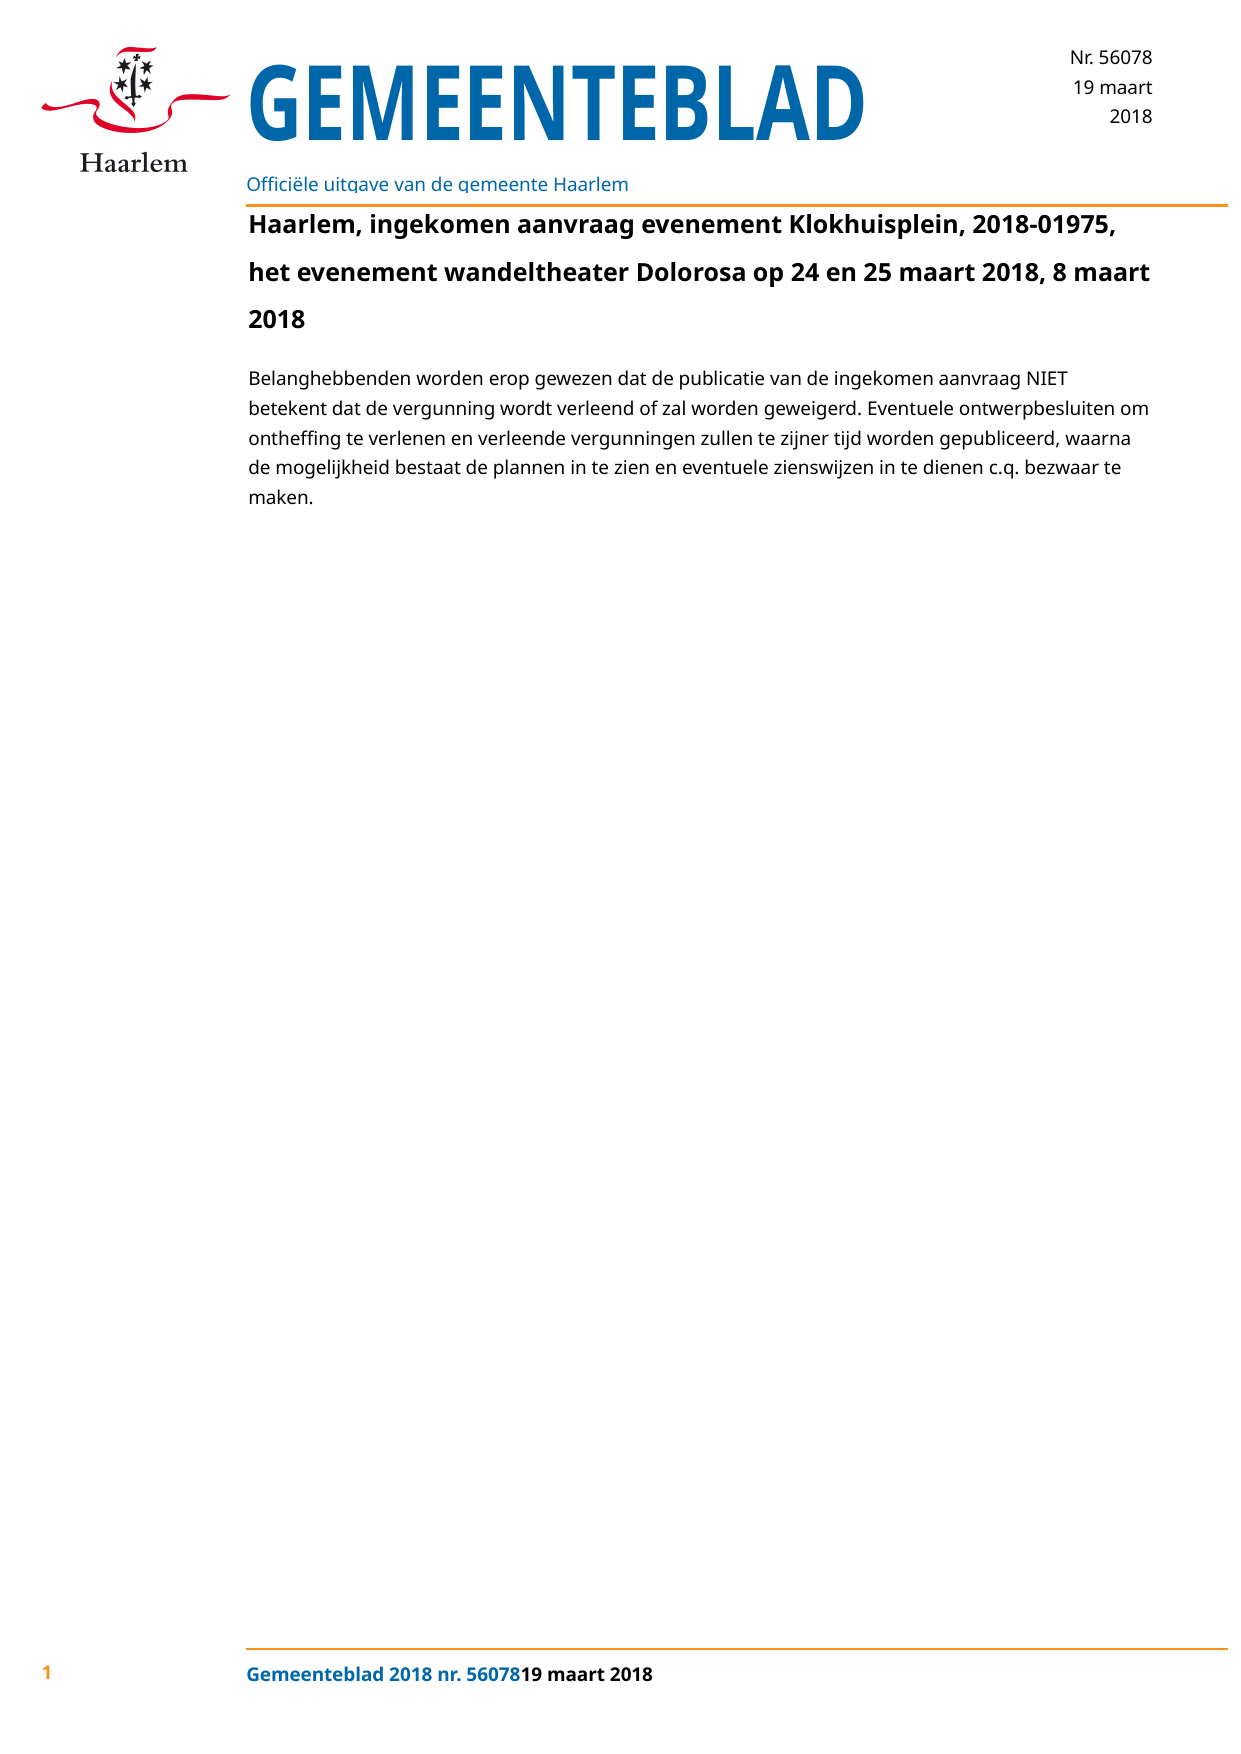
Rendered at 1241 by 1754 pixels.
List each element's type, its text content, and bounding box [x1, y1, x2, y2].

picture [41, 47, 231, 172]
text Haarlem, ingekomen aanvraag evenement Klokhuisplein, 2018-01975, het evenement wandeltheater Dolorosa op 24 en 25 maart 2018, 8 maart 2018 [248, 207, 1152, 336]
text Belanghebbenden worden erop gewezen dat de publicatie van de ingekomen aanvraag NIET betekent dat de vergunning wordt verleend of zal worden geweigerd. Eventuele ontwerpbesluiten om ontheffing te verlenen en verleende vergunningen zullen te zijner tijd worden gepubliceerd, waarna de mogelijkheid bestaat de plannen in te zien en eventuele zienswijzen in te dienen c.q. bezwaar te maken. [248, 366, 1152, 509]
